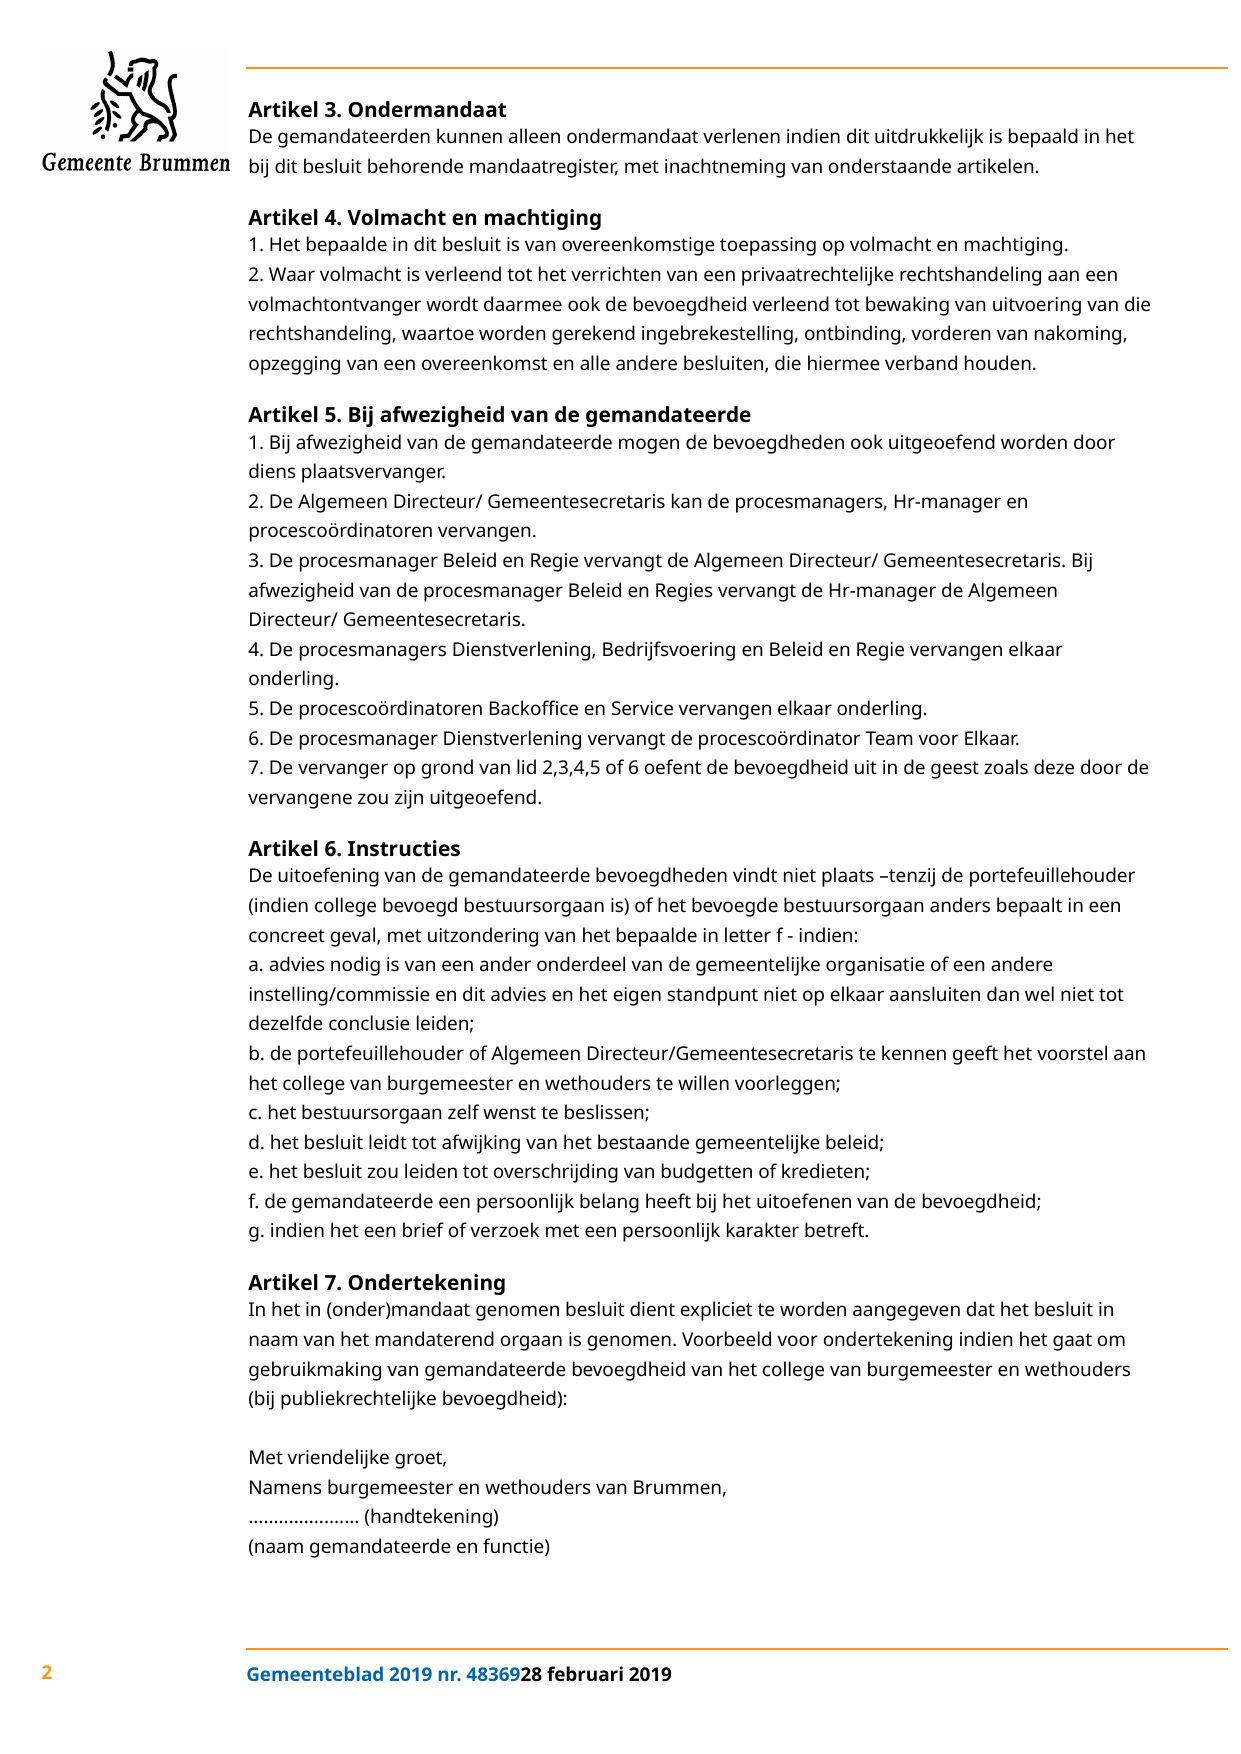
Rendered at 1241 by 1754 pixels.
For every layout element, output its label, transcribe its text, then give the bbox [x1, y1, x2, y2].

text b. de portefeuillehouder of Algemeen Directeur/Gemeentesecretaris te kennen geeft het voorstel aan het college van burgemeester en wethouders te willen voorleggen; [248, 1040, 1152, 1096]
picture [41, 47, 231, 172]
text De gemandateerden kunnen alleen ondermandaat verlenen indien dit uitdrukkelijk is bepaald in het bij dit besluit behorende mandaatregister, met inachtneming van onderstaande artikelen. [248, 123, 1152, 178]
text f. de gemandateerde een persoonlijk belang heeft bij het uitoefenen van de bevoegdheid; [248, 1188, 1152, 1214]
text Artikel 3. Ondermandaat [248, 95, 1152, 123]
text Namens burgemeester en wethouders van Brummen, [248, 1474, 1152, 1500]
text 2. Waar volmacht is verleend tot het verrichten van een privaatrechtelijke rechtshandeling aan een volmachtontvanger wordt daarmee ook de bevoegdheid verleend tot bewaking van uitvoering van die rechtshandeling, waartoe worden gerekend ingebrekestelling, ontbinding, vorderen van nakoming, opzegging van een overeenkomst en alle andere besluiten, die hiermee verband houden. [248, 261, 1152, 376]
text 5. De procescoördinatoren Backoffice en Service vervangen elkaar onderling. [248, 695, 1152, 721]
text In het in (onder)mandaat genomen besluit dient expliciet te worden aangegeven dat het besluit in naam van het mandaterend orgaan is genomen. Voorbeeld voor ondertekening indien het gaat om gebruikmaking van gemandateerde bevoegdheid van het college van burgemeester en wethouders (bij publiekrechtelijke bevoegdheid): [248, 1297, 1152, 1411]
text ...................... (handtekening) [248, 1504, 1152, 1529]
text Artikel 6. Instructies [248, 834, 1152, 863]
text Artikel 5. Bij afwezigheid van de gemandateerde [248, 400, 1152, 429]
text De uitoefening van de gemandateerde bevoegdheden vindt niet plaats –tenzij de portefeuillehouder (indien college bevoegd bestuursorgaan is) of het bevoegde bestuursorgaan anders bepaalt in een concreet geval, met uitzondering van het bepaalde in letter f - indien: [248, 863, 1152, 948]
text Artikel 4. Volmacht en machtiging [248, 203, 1152, 232]
text Met vriendelijke groet, [248, 1444, 1152, 1470]
text c. het bestuursorgaan zelf wenst te beslissen; [248, 1099, 1152, 1125]
text g. indien het een brief of verzoek met een persoonlijk karakter betreft. [248, 1218, 1152, 1243]
text 7. De vervanger op grond van lid 2,3,4,5 of 6 oefent de bevoegdheid uit in de geest zoals deze door de vervangene zou zijn uitgeoefend. [248, 754, 1152, 809]
text d. het besluit leidt tot afwijking van het bestaande gemeentelijke beleid; [248, 1129, 1152, 1155]
text 2. De Algemeen Directeur/ Gemeentesecretaris kan de procesmanagers, Hr-manager en procescoördinatoren vervangen. [248, 488, 1152, 543]
text e. het besluit zou leiden tot overschrijding van budgetten of kredieten; [248, 1158, 1152, 1184]
text 3. De procesmanager Beleid en Regie vervangt de Algemeen Directeur/ Gemeentesecretaris. Bij afwezigheid van de procesmanager Beleid en Regies vervangt de Hr-manager de Algemeen Directeur/ Gemeentesecretaris. [248, 547, 1152, 632]
text (naam gemandateerde en functie) [248, 1533, 1152, 1559]
text Artikel 7. Ondertekening [248, 1268, 1152, 1297]
text 6. De procesmanager Dienstverlening vervangt de procescoördinator Team voor Elkaar. [248, 725, 1152, 750]
text 4. De procesmanagers Dienstverlening, Bedrijfsvoering en Beleid en Regie vervangen elkaar onderling. [248, 636, 1152, 691]
text 1. Bij afwezigheid van de gemandateerde mogen de bevoegdheden ook uitgeoefend worden door diens plaatsvervanger. [248, 429, 1152, 484]
text a. advies nodig is van een ander onderdeel van de gemeentelijke organisatie of een andere instelling/commissie en dit advies en het eigen standpunt niet op elkaar aansluiten dan wel niet tot dezelfde conclusie leiden; [248, 951, 1152, 1036]
text 1. Het bepaalde in dit besluit is van overeenkomstige toepassing op volmacht en machtiging. [248, 232, 1152, 257]
